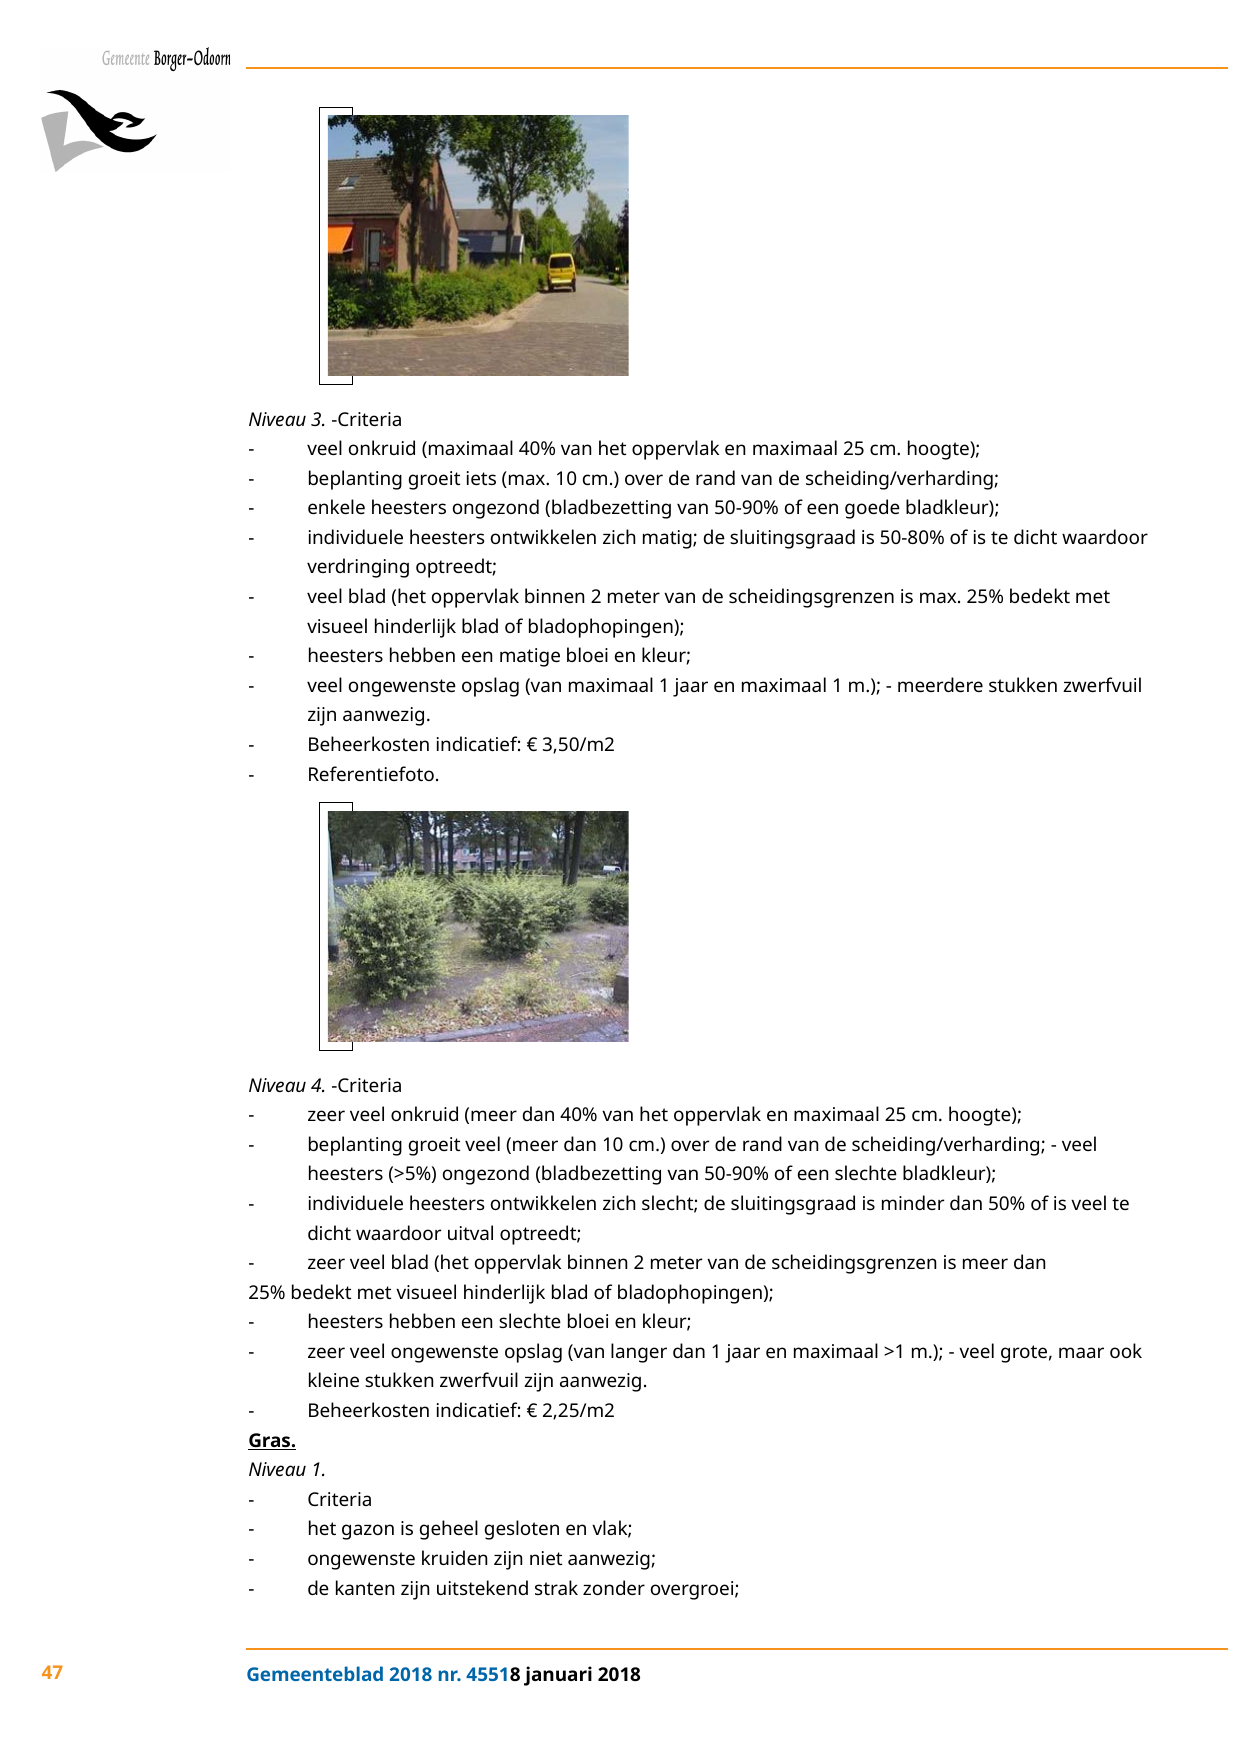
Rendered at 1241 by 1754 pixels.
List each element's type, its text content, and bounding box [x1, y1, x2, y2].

text 25% bedekt met visueel hinderlijk blad of bladophopingen); [248, 1279, 1152, 1304]
list individuele heesters ontwikkelen zich slecht; de sluitingsgraad is minder dan 50% of is veel te dicht waardoor uitval optreedt; [248, 1190, 1152, 1245]
list veel ongewenste opslag (van maximaal 1 jaar en maximaal 1 m.); - meerdere stukken zwerfvuil zijn aanwezig. [248, 672, 1152, 727]
text Niveau 1. [248, 1456, 1152, 1482]
list enkele heesters ongezond (bladbezetting van 50-90% of een goede bladkleur); [248, 494, 1152, 520]
text Niveau 3. -Criteria [248, 406, 1152, 431]
list Criteria [248, 1486, 1152, 1512]
list zeer veel onkruid (meer dan 40% van het oppervlak en maximaal 25 cm. hoogte); [248, 1101, 1152, 1127]
list beplanting groeit iets (max. 10 cm.) over de rand van de scheiding/verharding; [248, 465, 1152, 491]
list individuele heesters ontwikkelen zich matig; de sluitingsgraad is 50-80% of is te dicht waardoor verdringing optreedt; [248, 524, 1152, 579]
picture [327, 811, 629, 1042]
list zeer veel ongewenste opslag (van langer dan 1 jaar en maximaal >1 m.); - veel grote, maar ook kleine stukken zwerfvuil zijn aanwezig. [248, 1338, 1152, 1393]
text Niveau 4. -Criteria [248, 1072, 1152, 1097]
list beplanting groeit veel (meer dan 10 cm.) over de rand van de scheiding/verharding; - veel heesters (>5%) ongezond (bladbezetting van 50-90% of een slechte bladkleur); [248, 1131, 1152, 1186]
text Gras. [248, 1427, 1152, 1452]
list heesters hebben een matige bloei en kleur; [248, 642, 1152, 668]
list het gazon is geheel gesloten en vlak; [248, 1516, 1152, 1541]
list veel blad (het oppervlak binnen 2 meter van de scheidingsgrenzen is max. 25% bedekt met visueel hinderlijk blad of bladophopingen); [248, 583, 1152, 638]
list Referentiefoto. [248, 761, 1152, 786]
picture [327, 115, 629, 376]
list ongewenste kruiden zijn niet aanwezig; [248, 1545, 1152, 1571]
list veel onkruid (maximaal 40% van het oppervlak en maximaal 25 cm. hoogte); [248, 435, 1152, 461]
list de kanten zijn uitstekend strak zonder overgroei; [248, 1575, 1152, 1600]
list heesters hebben een slechte bloei en kleur; [248, 1308, 1152, 1334]
list zeer veel blad (het oppervlak binnen 2 meter van de scheidingsgrenzen is meer dan [248, 1249, 1152, 1275]
picture [41, 47, 231, 172]
list Beheerkosten indicatief: € 2,25/m2 [248, 1397, 1152, 1423]
list Beheerkosten indicatief: € 3,50/m2 [248, 731, 1152, 757]
